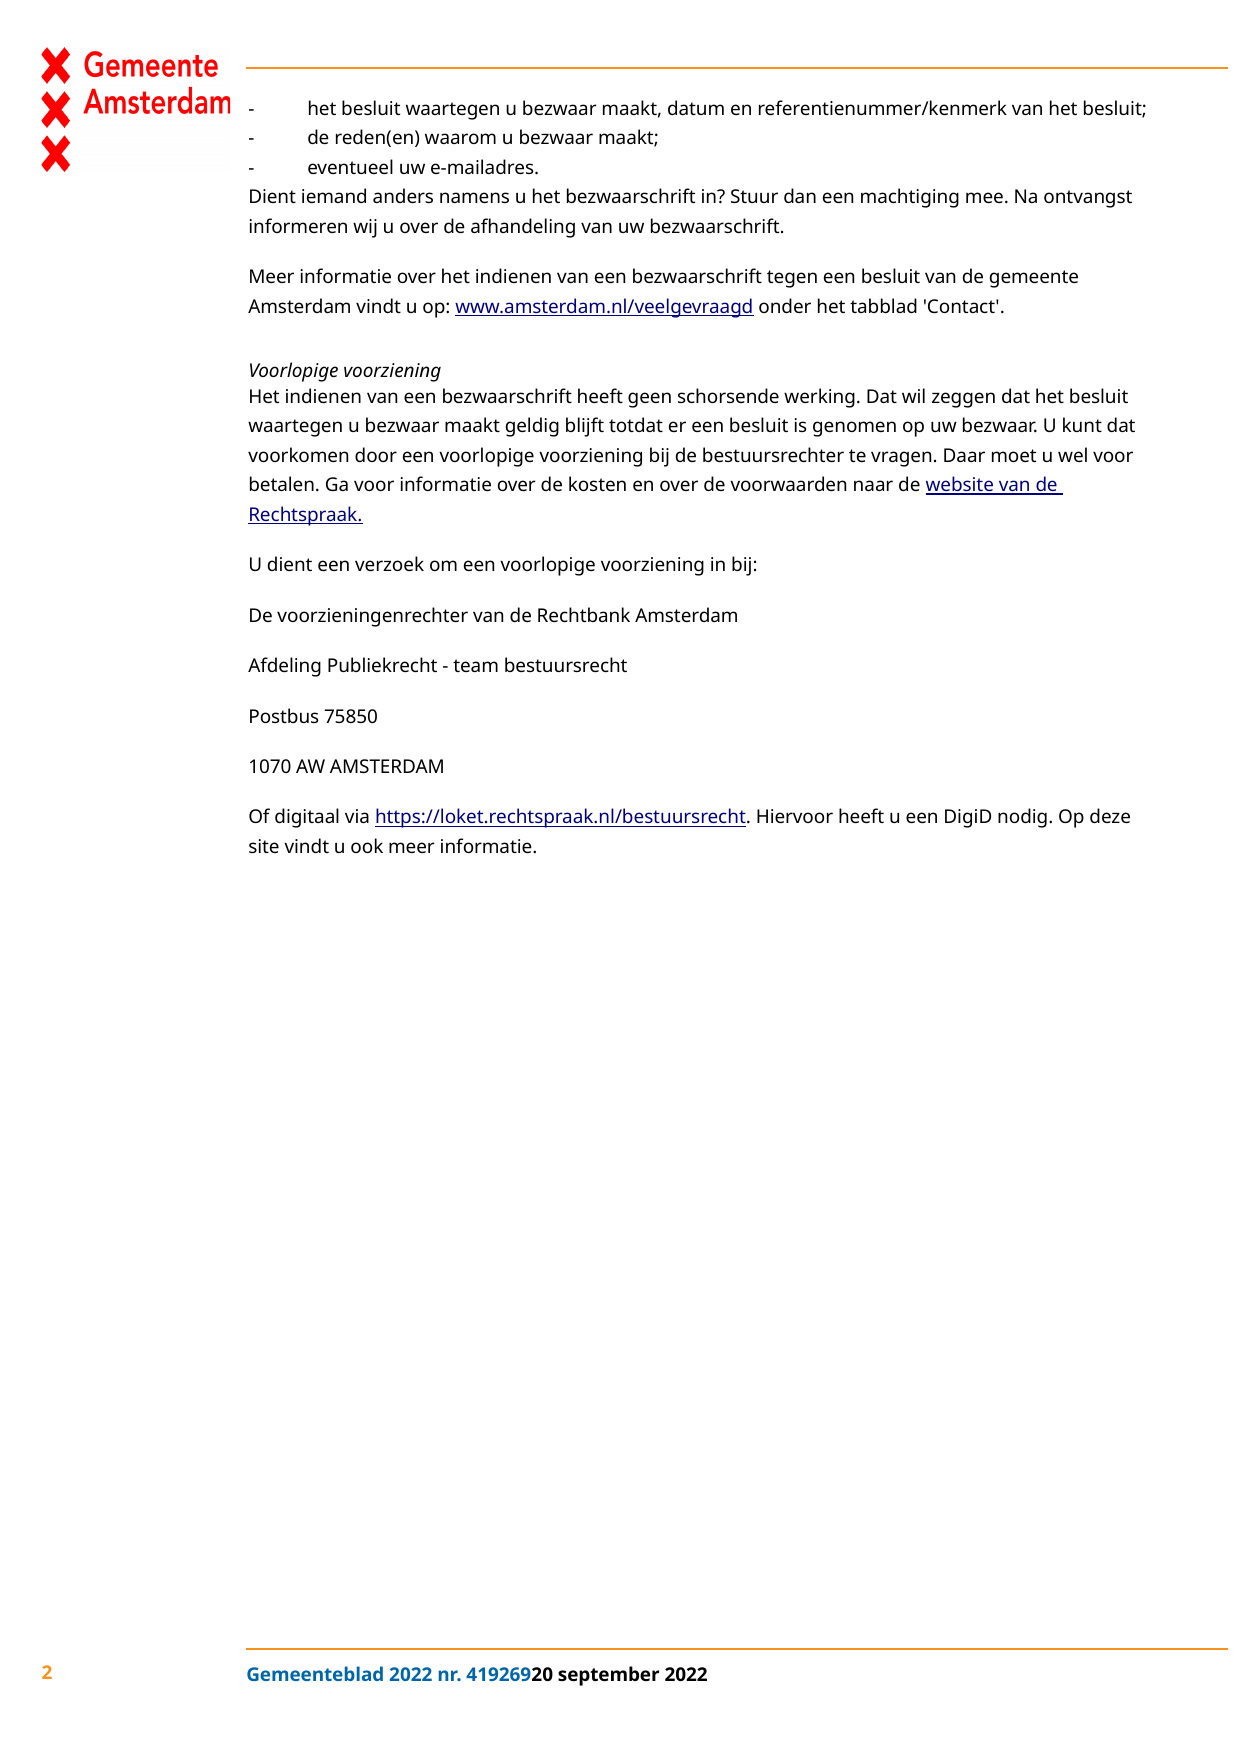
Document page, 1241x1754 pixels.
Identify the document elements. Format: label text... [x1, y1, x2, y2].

list eventueel uw e-mailadres. [248, 154, 1152, 180]
picture [41, 47, 231, 172]
text De voorzieningenrechter van de Rechtbank Amsterdam [248, 602, 1152, 628]
list het besluit waartegen u bezwaar maakt, datum en referentienummer/kenmerk van het besluit; [248, 95, 1152, 121]
text U dient een verzoek om een voorlopige voorziening in bij: [248, 552, 1152, 577]
text Meer informatie over het indienen van een bezwaarschrift tegen een besluit van de gemeente Amsterdam vindt u op: www.amsterdam.nl/veelgevraagd onder het tabblad 'Contact'. [248, 263, 1152, 319]
text Afdeling Publiekrecht - team bestuursrecht [248, 652, 1152, 678]
text Postbus 75850 [248, 703, 1152, 728]
list de reden(en) waarom u bezwaar maakt; [248, 124, 1152, 150]
text Dient iemand anders namens u het bezwaarschrift in? Stuur dan een machtiging mee. Na ontvangst informeren wij u over de afhandeling van uw bezwaarschrift. [248, 183, 1152, 239]
text Het indienen van een bezwaarschrift heeft geen schorsende werking. Dat wil zeggen dat het besluit waartegen u bezwaar maakt geldig blijft totdat er een besluit is genomen op uw bezwaar. U kunt dat voorkomen door een voorlopige voorziening bij de bestuursrechter te vragen. Daar moet u wel voor betalen. Ga voor informatie over de kosten en over de voorwaarden naar de website van de Rechtspraak. [248, 383, 1152, 527]
text 1070 AW AMSTERDAM [248, 753, 1152, 779]
text Voorlopige voorziening [248, 357, 1152, 383]
text Of digitaal via https://loket.rechtspraak.nl/bestuursrecht. Hiervoor heeft u een DigiD nodig. Op deze site vindt u ook meer informatie. [248, 804, 1152, 859]
